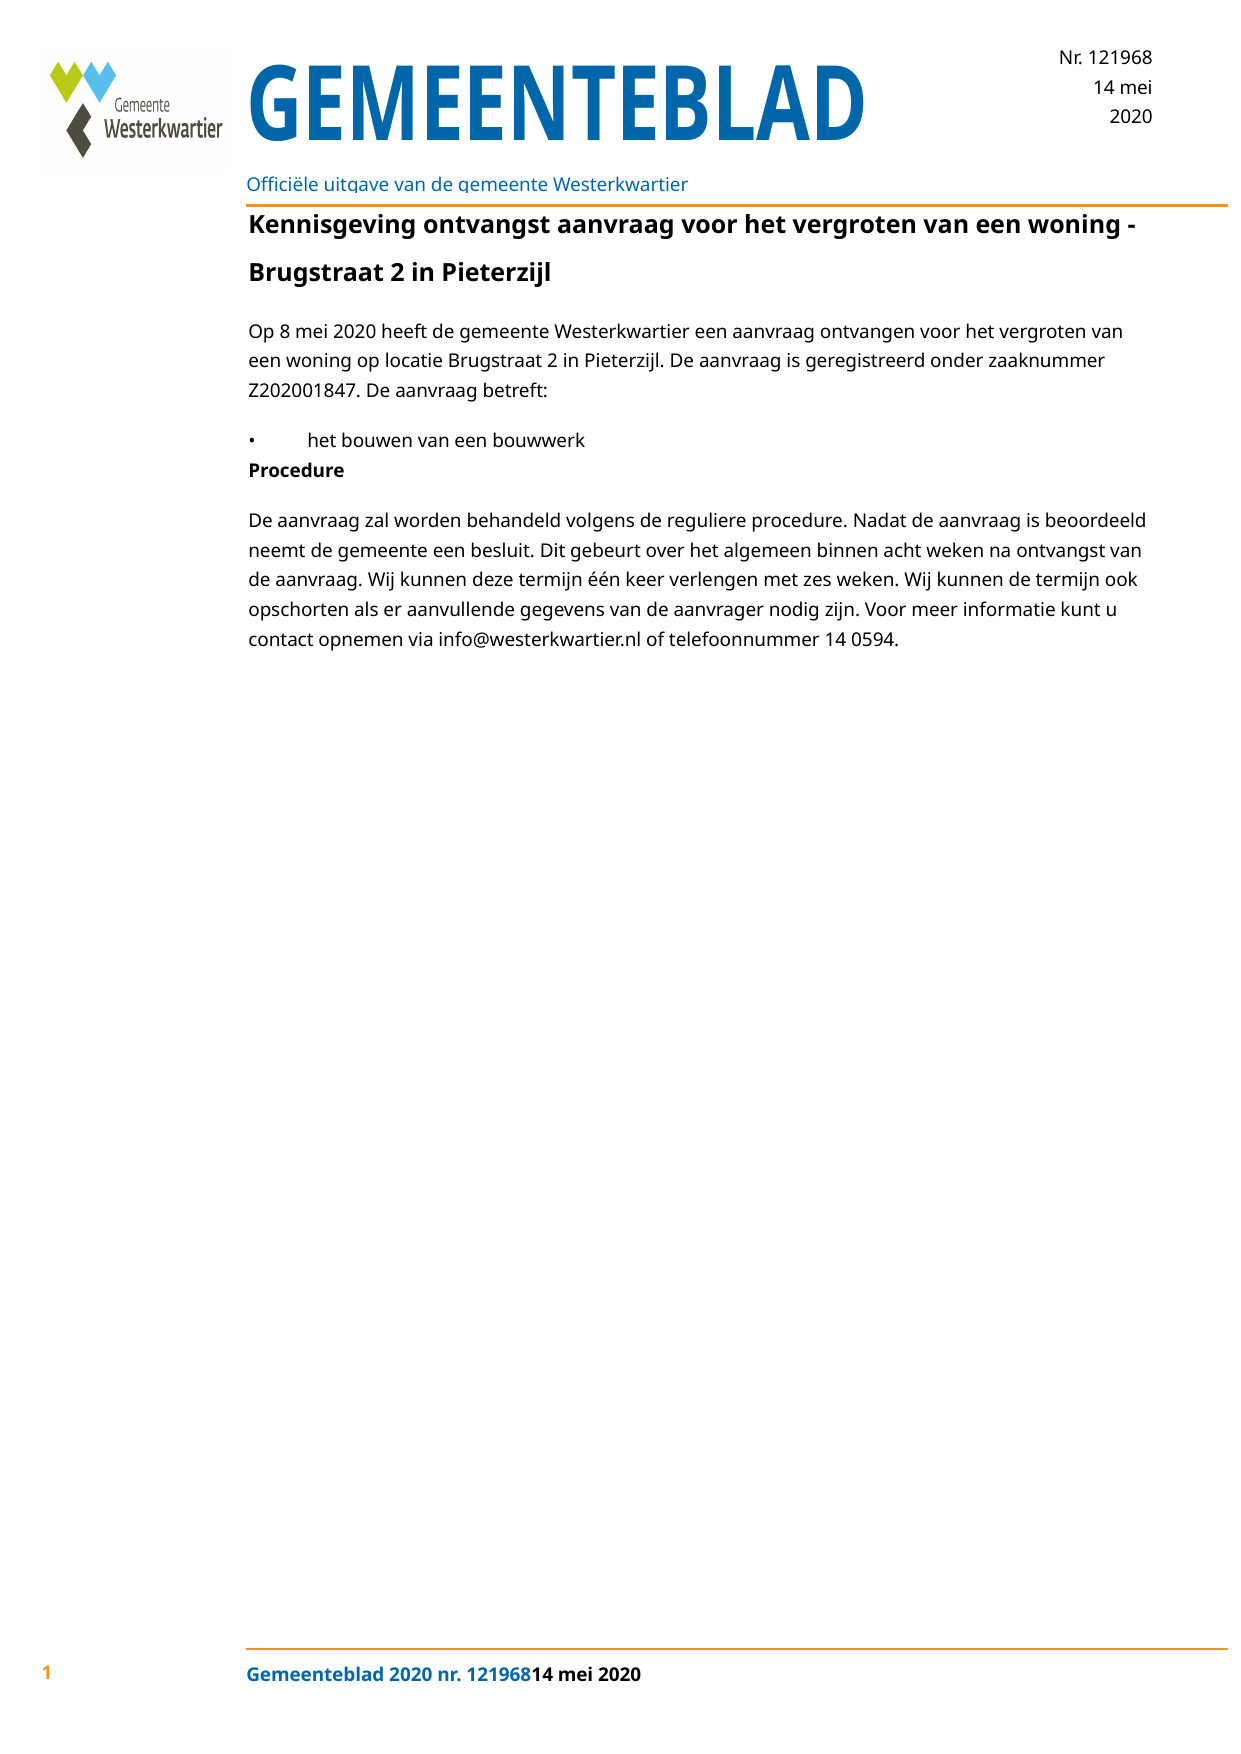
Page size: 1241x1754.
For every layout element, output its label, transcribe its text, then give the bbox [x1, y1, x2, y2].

text De aanvraag zal worden behandeld volgens de reguliere procedure. Nadat de aanvraag is beoordeeld neemt de gemeente een besluit. Dit gebeurt over het algemeen binnen acht weken na ontvangst van de aanvraag. Wij kunnen deze termijn één keer verlengen met zes weken. Wij kunnen de termijn ook opschorten als er aanvullende gegevens van de aanvrager nodig zijn. Voor meer informatie kunt u contact opnemen via info@westerkwartier.nl of telefoonnummer 14 0594. [248, 507, 1152, 652]
picture [41, 47, 231, 172]
text Kennisgeving ontvangst aanvraag voor het vergroten van een woning - Brugstraat 2 in Pieterzijl [248, 207, 1152, 288]
list het bouwen van een bouwwerk [248, 427, 1152, 453]
text Procedure [248, 457, 1152, 483]
text Op 8 mei 2020 heeft de gemeente Westerkwartier een aanvraag ontvangen voor het vergroten van een woning op locatie Brugstraat 2 in Pieterzijl. De aanvraag is geregistreerd onder zaaknummer Z202001847. De aanvraag betreft: [248, 318, 1152, 403]
